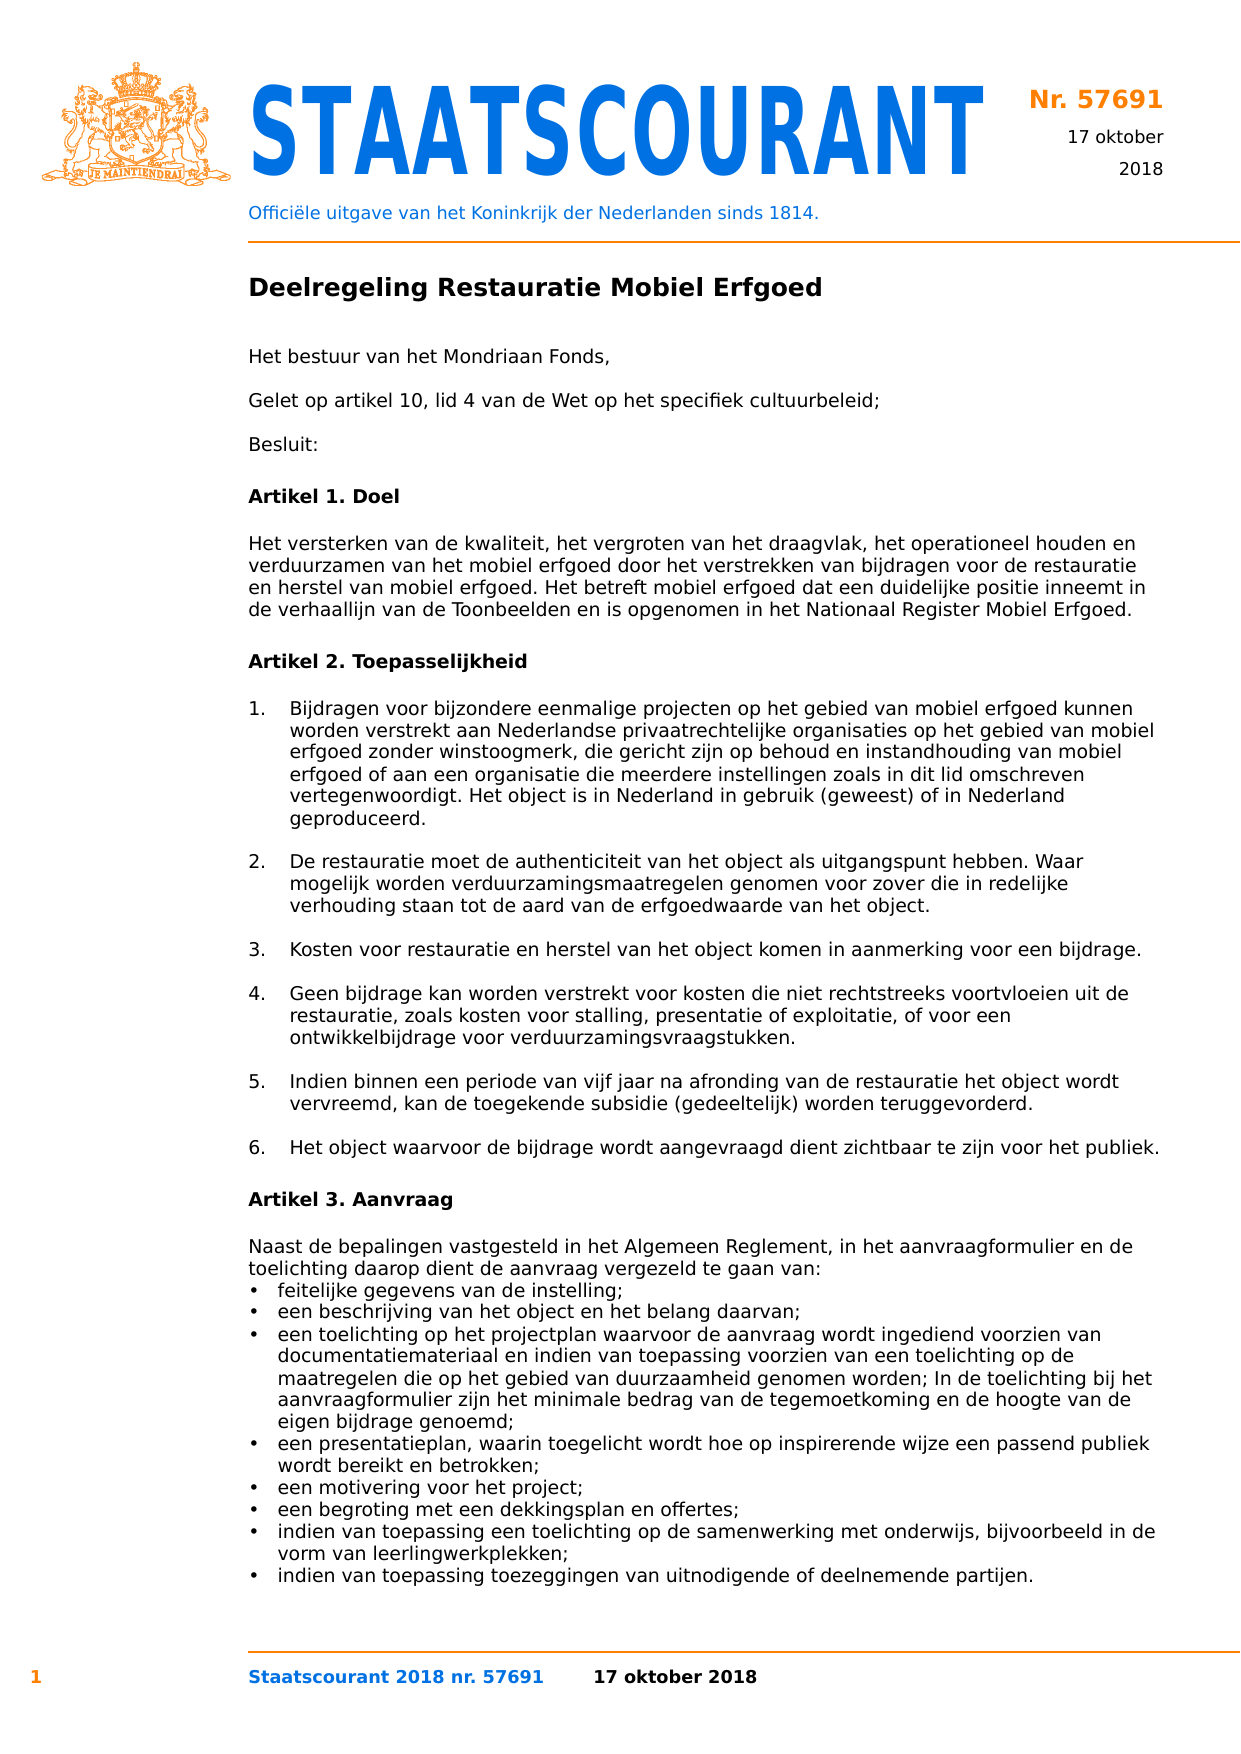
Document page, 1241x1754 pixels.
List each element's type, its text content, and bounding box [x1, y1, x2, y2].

text • indien van toepassing toezeggingen van uitnodigende of deelnemende partijen. [248, 1565, 1163, 1587]
text • een presentatieplan, waarin toegelicht wordt hoe op inspirerende wijze een passend publiek wordt bereikt en betrokken; [248, 1433, 1163, 1477]
text 6. Het object waarvoor de bijdrage wordt aangevraagd dient zichtbaar te zijn voor het publiek. [248, 1137, 1163, 1158]
text Gelet op artikel 10, lid 4 van de Wet op het specifiek cultuurbeleid; [248, 390, 1163, 412]
text • een beschrijving van het object en het belang daarvan; [248, 1301, 1163, 1323]
subtitle Artikel 1. Doel [248, 486, 1163, 508]
text 4. Geen bijdrage kan worden verstrekt voor kosten die niet rechtstreeks voortvloeien uit de restauratie, zoals kosten voor stalling, presentatie of exploitatie, of voor een ontwikkelbijdrage voor verduurzamingsvraagstukken. [248, 983, 1163, 1049]
text • een toelichting op het projectplan waarvoor de aanvraag wordt ingediend voorzien van documentatiemateriaal en indien van toepassing voorzien van een toelichting op de maatregelen die op het gebied van duurzaamheid genomen worden; In de toelichting bij het aanvraagformulier zijn het minimale bedrag van de tegemoetkoming en de hoogte van de eigen bijdrage genoemd; [248, 1323, 1163, 1433]
text • indien van toepassing een toelichting op de samenwerking met onderwijs, bijvoorbeeld in de vorm van leerlingwerkplekken; [248, 1521, 1163, 1565]
text 2. De restauratie moet de authenticiteit van het object als uitgangspunt hebben. Waar mogelijk worden verduurzamingsmaatregelen genomen voor zover die in redelijke verhouding staan tot de aard van de erfgoedwaarde van het object. [248, 851, 1163, 917]
table_cell 17 oktober [998, 121, 1240, 153]
table_header STAATSCOURANT [248, 62, 998, 203]
text Het versterken van de kwaliteit, het vergroten van het draagvlak, het operationeel houden en verduurzamen van het mobiel erfgoed door het verstrekken van bijdragen voor de restauratie en herstel van mobiel erfgoed. Het betreft mobiel erfgoed dat een duidelijke positie inneemt in de verhaallijn van de Toonbeelden en is opgenomen in het Nationaal Register Mobiel Erfgoed. [248, 533, 1163, 621]
text • een begroting met een dekkingsplan en offertes; [248, 1499, 1163, 1521]
text Naast de bepalingen vastgesteld in het Algemeen Reglement, in het aanvraagformulier en de toelichting daarop dient de aanvraag vergezeld te gaan van: [248, 1236, 1163, 1279]
table_cell Officiële uitgave van het Koninkrijk der Nederlanden sinds 1814. [248, 203, 1240, 241]
text • een motivering voor het project; [248, 1477, 1163, 1499]
text 5. Indien binnen een periode van vijf jaar na afronding van de restauratie het object wordt vervreemd, kan de toegekende subsidie (gedeeltelijk) worden teruggevorderd. [248, 1071, 1163, 1115]
text Besluit: [248, 434, 1163, 456]
subtitle Artikel 2. Toepasselijkheid [248, 651, 1163, 672]
picture [41, 62, 231, 186]
text 1. Bijdragen voor bijzondere eenmalige projecten op het gebied van mobiel erfgoed kunnen worden verstrekt aan Nederlandse privaatrechtelijke organisaties op het gebied van mobiel erfgoed zonder winstoogmerk, die gericht zijn op behoud en instandhouding van mobiel erfgoed of aan een organisatie die meerdere instellingen zoals in dit lid omschreven vertegenwoordigt. Het object is in Nederland in gebruik (geweest) of in Nederland geproduceerd. [248, 697, 1163, 829]
table_cell 2018 [998, 153, 1240, 203]
text 3. Kosten voor restauratie en herstel van het object komen in aanmerking voor een bijdrage. [248, 939, 1163, 961]
subtitle Artikel 3. Aanvraag [248, 1188, 1163, 1211]
subtitle Deelregeling Restauratie Mobiel Erfgoed [248, 273, 1163, 302]
text • feitelijke gegevens van de instelling; [248, 1279, 1163, 1301]
table_header Nr. 57691 [998, 62, 1240, 121]
text Het bestuur van het Mondriaan Fonds, [248, 346, 1163, 368]
table_header [25, 62, 248, 241]
